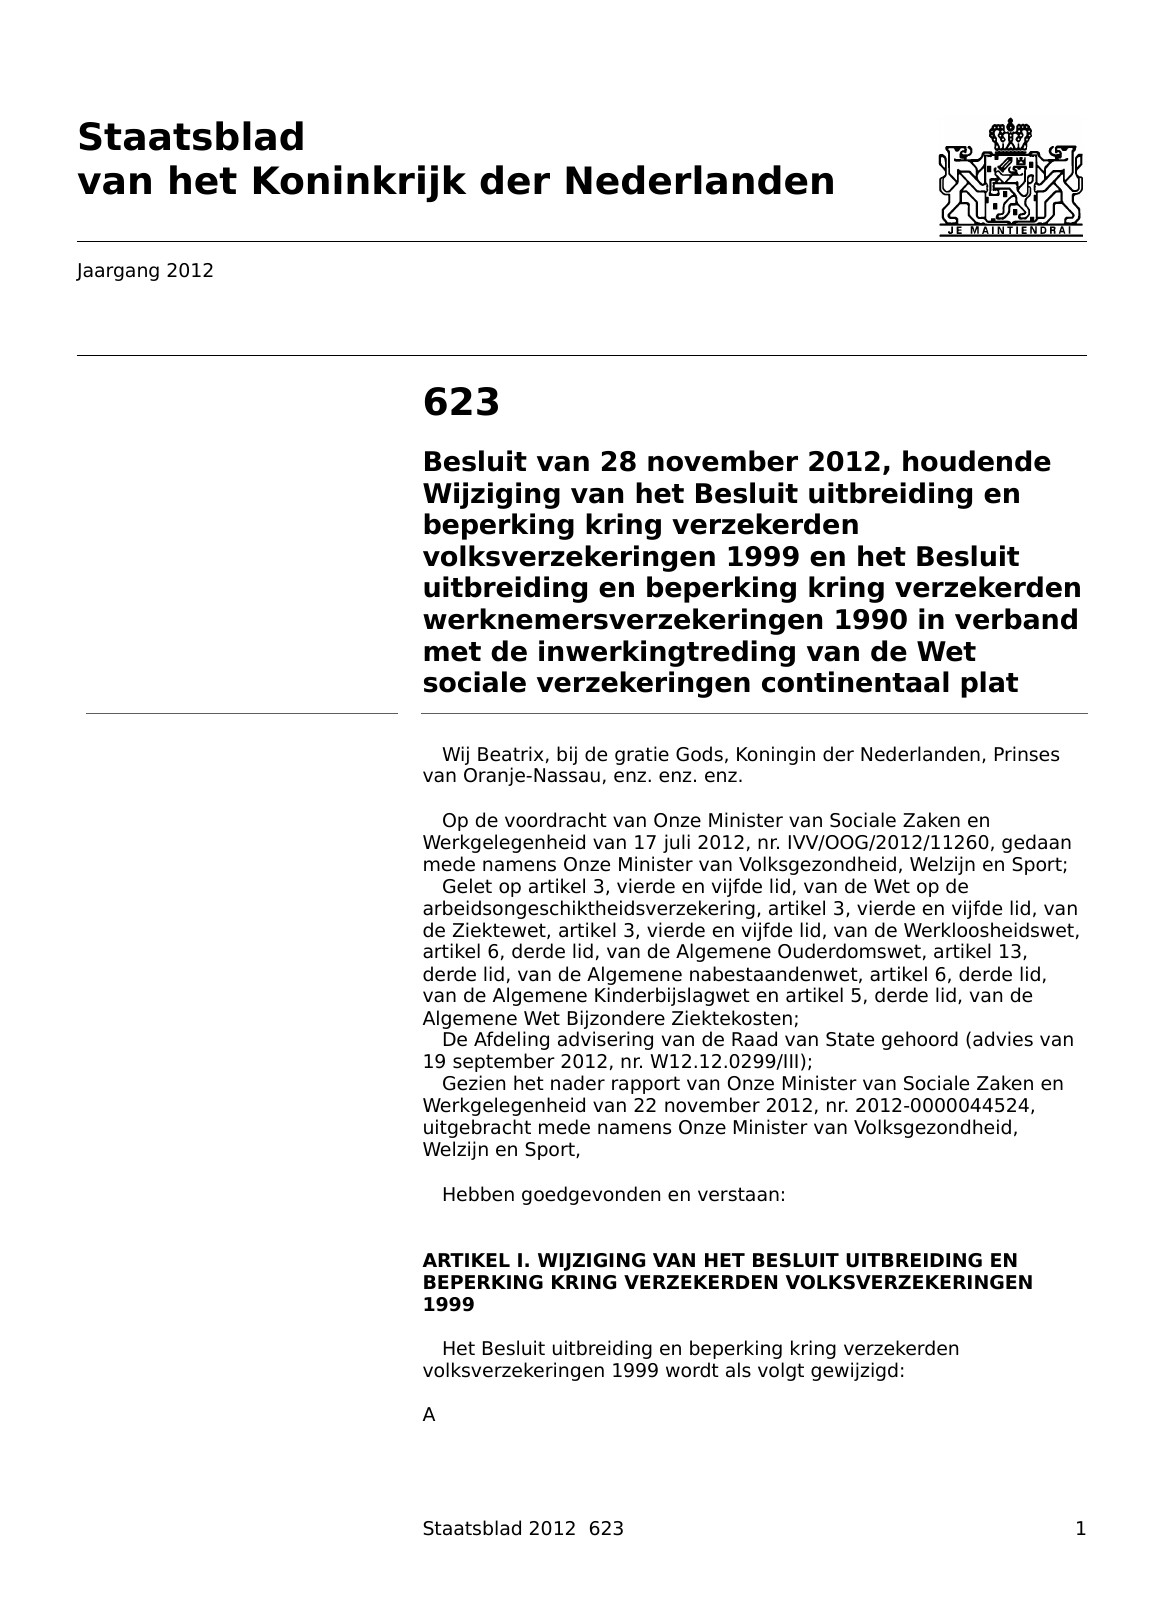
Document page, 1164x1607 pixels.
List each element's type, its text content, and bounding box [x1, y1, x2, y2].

table_header [886, 100, 1087, 241]
subtitle ARTIKEL I. WIJZIGING VAN HET BESLUIT UITBREIDING EN BEPERKING KRING VERZEKERDEN VOLKSVERZEKERINGEN 1999 [422, 1250, 1087, 1316]
text Wij Beatrix, bij de gratie Gods, Koningin der Nederlanden, Prinses van Oranje-Nassau, enz. enz. enz. [422, 743, 1087, 787]
text A [422, 1404, 1087, 1426]
text Besluit van 28 november 2012, houdende Wijziging van het Besluit uitbreiding en beperking kring verzekerden volksverzekeringen 1999 en het Besluit uitbreiding en beperking kring verzekerden werknemersverzekeringen 1990 in verband met de inwerkingtreding van de Wet sociale verzekeringen continentaal plat [422, 447, 1087, 699]
text Gelet op artikel 3, vierde en vijfde lid, van de Wet op de arbeidsongeschiktheidsverzekering, artikel 3, vierde en vijfde lid, van de Ziektewet, artikel 3, vierde en vijfde lid, van de Werkloosheidswet, artikel 6, derde lid, van de Algemene Ouderdomswet, artikel 13, derde lid, van de Algemene nabestaandenwet, artikel 6, derde lid, van de Algemene Kinderbijslagwet en artikel 5, derde lid, van de Algemene Wet Bijzondere Ziektekosten; [422, 876, 1087, 1029]
text De Afdeling advisering van de Raad van State gehoord (advies van 19 september 2012, nr. W12.12.0299/III); [422, 1029, 1087, 1073]
text Het Besluit uitbreiding en beperking kring verzekerden volksverzekeringen 1999 wordt als volgt gewijzigd: [422, 1338, 1087, 1382]
text Op de voordracht van Onze Minister van Sociale Zaken en Werkgelegenheid van 17 juli 2012, nr. IVV/OOG/2012/11260, gedaan mede namens Onze Minister van Volksgezondheid, Welzijn en Sport; [422, 809, 1087, 876]
picture [936, 115, 1087, 240]
text Gezien het nader rapport van Onze Minister van Sociale Zaken en Werkgelegenheid van 22 november 2012, nr. 2012-0000044524, uitgebracht mede namens Onze Minister van Volksgezondheid, Welzijn en Sport, [422, 1073, 1087, 1161]
table_cell Jaargang 2012 [77, 242, 1087, 355]
table_header Staatsblad van het Koninkrijk der Nederlanden [77, 100, 886, 241]
text Hebben goedgevonden en verstaan: [422, 1183, 1087, 1205]
subtitle 623 [422, 381, 1087, 424]
